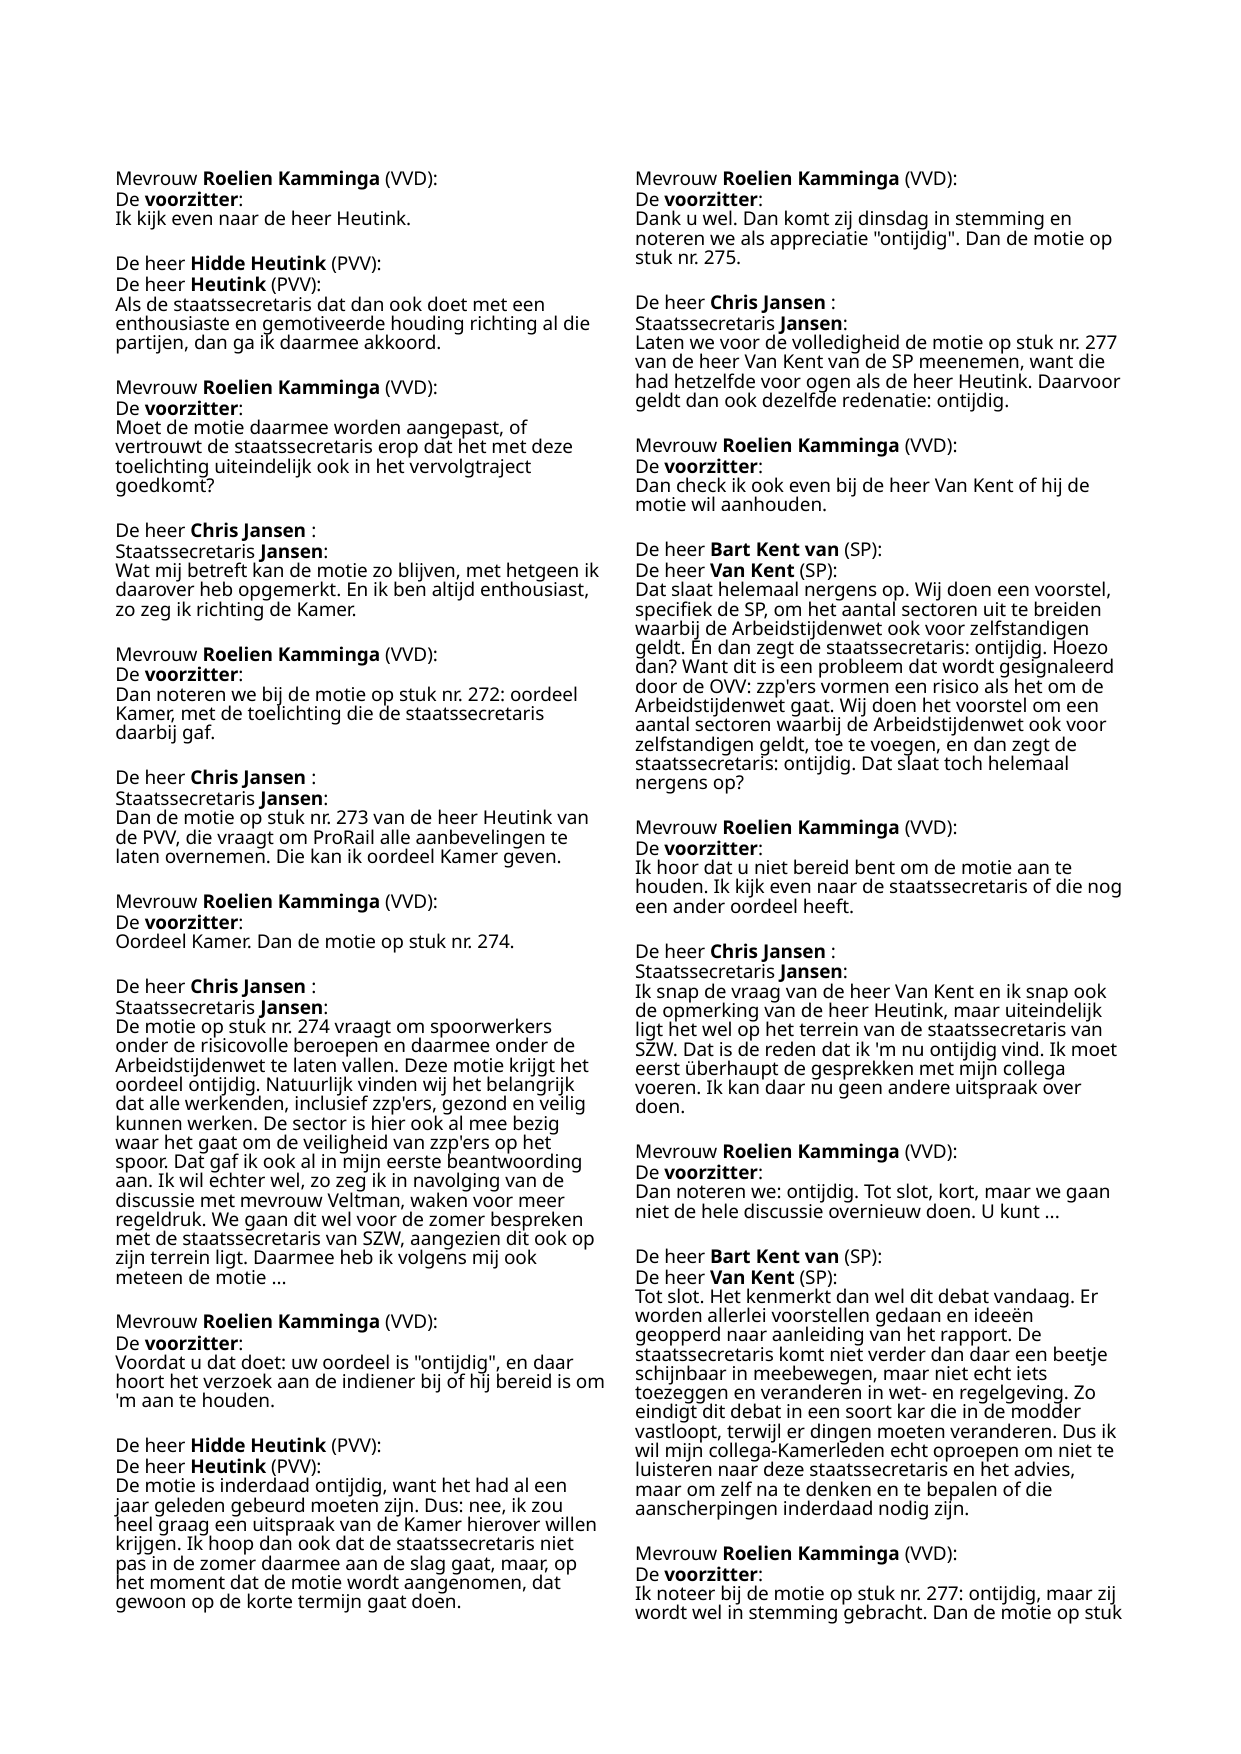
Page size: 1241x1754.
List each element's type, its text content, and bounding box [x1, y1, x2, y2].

text Dank u wel. Dan komt zij dinsdag in stemming en noteren we als appreciatie "ontijdig". Dan de motie op stuk nr. 275. [635, 210, 1125, 268]
text Ik hoor dat u niet bereid bent om de motie aan te houden. Ik kijk even naar de staatssecretaris of die nog een ander oordeel heeft. [635, 859, 1125, 917]
text Mevrouw Roelien Kamminga (VVD): [635, 814, 1125, 840]
text Mevrouw Roelien Kamminga (VVD): [115, 165, 605, 191]
text De voorzitter: [115, 1334, 605, 1354]
text De heer Heutink (PVV): [115, 276, 605, 296]
text De voorzitter: [115, 666, 605, 686]
text De heer Van Kent (SP): [635, 562, 1125, 581]
text Ik kijk even naar de heer Heutink. [115, 210, 605, 230]
text De heer Hidde Heutink (PVV): [115, 251, 605, 276]
text Mevrouw Roelien Kamminga (VVD): [115, 888, 605, 914]
text De voorzitter: [635, 191, 1125, 210]
text De motie op stuk nr. 274 vraagt om spoorwerkers onder de risicovolle beroepen en daarmee onder de Arbeidstijdenwet te laten vallen. Deze motie krijgt het oordeel ontijdig. Natuurlijk vinden wij het belangrijk dat alle werkenden, inclusief zzp'ers, gezond en veilig kunnen werken. De sector is hier ook al mee bezig waar het gaat om de veiligheid van zzp'ers op het spoor. Dat gaf ik ook al in mijn eerste beantwoording aan. Ik wil echter wel, zo zeg ik in navolging van de discussie met mevrouw Veltman, waken voor meer regeldruk. We gaan dit wel voor de zomer bespreken met de staatssecretaris van SZW, aangezien dit ook op zijn terrein ligt. Daarmee heb ik volgens mij ook meteen de motie ... [115, 1018, 605, 1288]
text De voorzitter: [635, 1164, 1125, 1183]
text Mevrouw Roelien Kamminga (VVD): [635, 432, 1125, 458]
text Staatssecretaris Jansen: [115, 999, 605, 1018]
text De voorzitter: [635, 840, 1125, 859]
text Dat slaat helemaal nergens op. Wij doen een voorstel, specifiek de SP, om het aantal sectoren uit te breiden waarbij de Arbeidstijdenwet ook voor zelfstandigen geldt. En dan zegt de staatssecretaris: ontijdig. Hoezo dan? Want dit is een probleem dat wordt gesignaleerd door de OVV: zzp'ers vormen een risico als het om de Arbeidstijdenwet gaat. Wij doen het voorstel om een aantal sectoren waarbij de Arbeidstijdenwet ook voor zelfstandigen geldt, toe te voegen, en dan zegt de staatssecretaris: ontijdig. Dat slaat toch helemaal nergens op? [635, 581, 1125, 793]
text Staatssecretaris Jansen: [635, 963, 1125, 983]
text Ik snap de vraag van de heer Van Kent en ik snap ook de opmerking van de heer Heutink, maar uiteindelijk ligt het wel op het terrein van de staatssecretaris van SZW. Dat is de reden dat ik 'm nu ontijdig vind. Ik moet eerst überhaupt de gesprekken met mijn collega voeren. Ik kan daar nu geen andere uitspraak over doen. [635, 983, 1125, 1118]
text Staatssecretaris Jansen: [635, 315, 1125, 334]
text De voorzitter: [115, 400, 605, 419]
text Oordeel Kamer. Dan de motie op stuk nr. 274. [115, 933, 605, 952]
text Dan check ik ook even bij de heer Van Kent of hij de motie wil aanhouden. [635, 477, 1125, 516]
text Tot slot. Het kenmerkt dan wel dit debat vandaag. Er worden allerlei voorstellen gedaan en ideeën geopperd naar aanleiding van het rapport. De staatssecretaris komt niet verder dan daar een beetje schijnbaar in meebewegen, maar niet echt iets toezeggen en veranderen in wet- en regelgeving. Zo eindigt dit debat in een soort kar die in de modder vastloopt, terwijl er dingen moeten veranderen. Dus ik wil mijn collega-Kamerleden echt oproepen om niet te luisteren naar deze staatssecretaris en het advies, maar om zelf na te denken en te bepalen of die aanscherpingen inderdaad nodig zijn. [635, 1288, 1125, 1519]
text De heer Hidde Heutink (PVV): [115, 1432, 605, 1458]
text Laten we voor de volledigheid de motie op stuk nr. 277 van de heer Van Kent van de SP meenemen, want die had hetzelfde voor ogen als de heer Heutink. Daarvoor geldt dan ook dezelfde redenatie: ontijdig. [635, 334, 1125, 411]
text Moet de motie daarmee worden aangepast, of vertrouwt de staatssecretaris erop dat het met deze toelichting uiteindelijk ook in het vervolgtraject goedkomt? [115, 419, 605, 496]
text De heer Bart Kent van (SP): [635, 536, 1125, 562]
text De voorzitter: [115, 191, 605, 210]
text Dan noteren we: ontijdig. Tot slot, kort, maar we gaan niet de hele discussie overnieuw doen. U kunt ... [635, 1183, 1125, 1222]
text Mevrouw Roelien Kamminga (VVD): [635, 1540, 1125, 1566]
text De voorzitter: [635, 1566, 1125, 1585]
text Mevrouw Roelien Kamminga (VVD): [115, 641, 605, 666]
text Wat mij betreft kan de motie zo blijven, met hetgeen ik daarover heb opgemerkt. En ik ben altijd enthousiast, zo zeg ik richting de Kamer. [115, 562, 605, 620]
text Staatssecretaris Jansen: [115, 543, 605, 562]
text De heer Van Kent (SP): [635, 1269, 1125, 1288]
text Mevrouw Roelien Kamminga (VVD): [635, 1138, 1125, 1164]
text De voorzitter: [635, 458, 1125, 477]
text Dan de motie op stuk nr. 273 van de heer Heutink van de PVV, die vraagt om ProRail alle aanbevelingen te laten overnemen. Die kan ik oordeel Kamer geven. [115, 809, 605, 867]
text De heer Chris Jansen : [115, 517, 605, 543]
text Als de staatssecretaris dat dan ook doet met een enthousiaste en gemotiveerde houding richting al die partijen, dan ga ik daarmee akkoord. [115, 296, 605, 353]
text De heer Heutink (PVV): [115, 1458, 605, 1477]
text Mevrouw Roelien Kamminga (VVD): [115, 1309, 605, 1334]
text De heer Chris Jansen : [115, 973, 605, 999]
text Mevrouw Roelien Kamminga (VVD): [115, 374, 605, 400]
text Ik noteer bij de motie op stuk nr. 277: ontijdig, maar zij wordt wel in stemming gebracht. Dan de motie op stuk [635, 1585, 1125, 1623]
text De voorzitter: [115, 914, 605, 933]
text Voordat u dat doet: uw oordeel is "ontijdig", en daar hoort het verzoek aan de indiener bij of hij bereid is om 'm aan te houden. [115, 1354, 605, 1412]
text Staatssecretaris Jansen: [115, 790, 605, 809]
text De heer Chris Jansen : [635, 289, 1125, 315]
text De heer Chris Jansen : [635, 938, 1125, 963]
text Dan noteren we bij de motie op stuk nr. 272: oordeel Kamer, met de toelichting die de staatssecretaris daarbij gaf. [115, 686, 605, 743]
text Mevrouw Roelien Kamminga (VVD): [635, 165, 1125, 191]
text De heer Bart Kent van (SP): [635, 1243, 1125, 1269]
text De heer Chris Jansen : [115, 764, 605, 790]
text De motie is inderdaad ontijdig, want het had al een jaar geleden gebeurd moeten zijn. Dus: nee, ik zou heel graag een uitspraak van de Kamer hierover willen krijgen. Ik hoop dan ook dat de staatssecretaris niet pas in de zomer daarmee aan de slag gaat, maar, op het moment dat de motie wordt aangenomen, dat gewoon op de korte termijn gaat doen. [115, 1477, 605, 1612]
